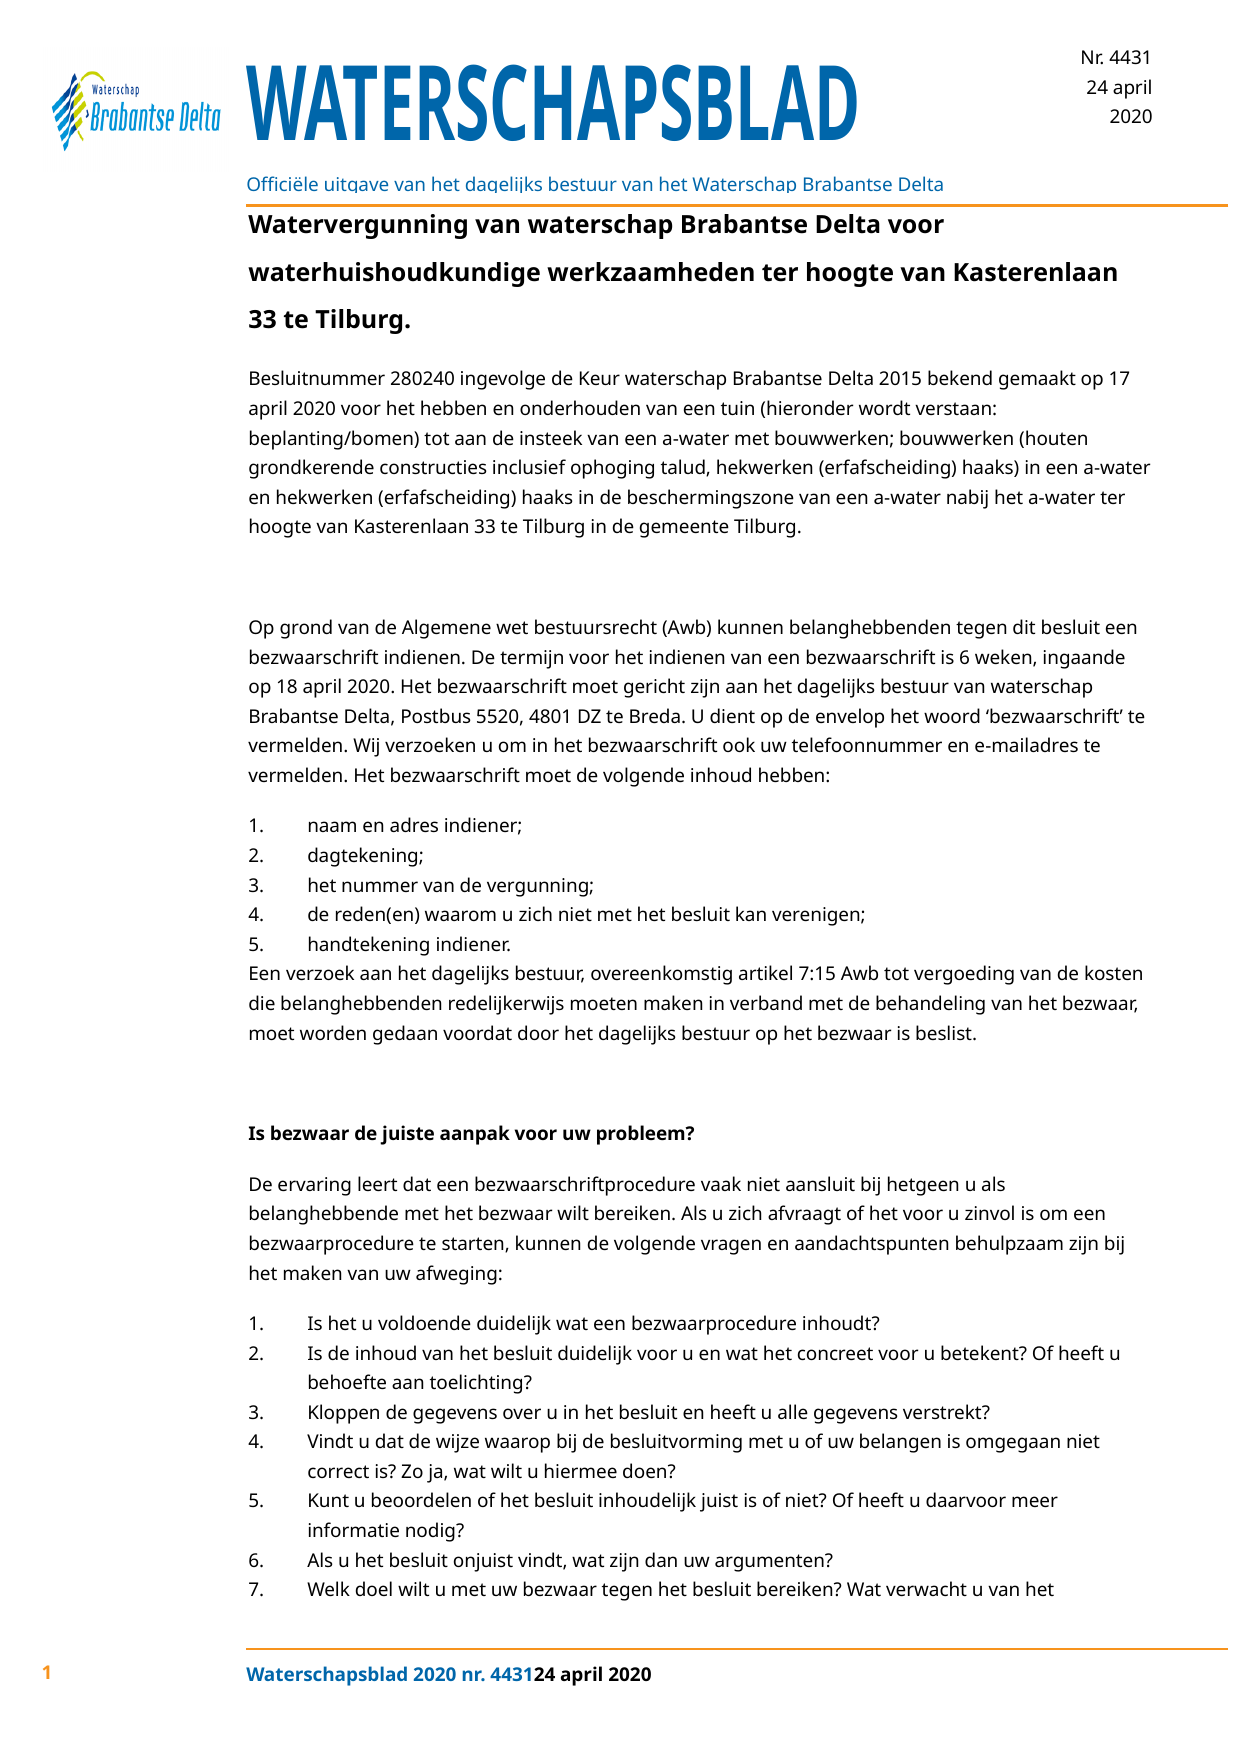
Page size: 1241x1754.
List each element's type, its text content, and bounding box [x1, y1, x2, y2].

text Watervergunning van waterschap Brabantse Delta voor waterhuishoudkundige werkzaamheden ter hoogte van Kasterenlaan 33 te Tilburg. [248, 207, 1152, 336]
list Vindt u dat de wijze waarop bij de besluitvorming met u of uw belangen is omgegaan niet correct is? Zo ja, wat wilt u hiermee doen? [248, 1428, 1152, 1484]
list de reden(en) waarom u zich niet met het besluit kan verenigen; [248, 901, 1152, 927]
list het nummer van de vergunning; [248, 872, 1152, 897]
picture [41, 47, 231, 172]
list handtekening indiener. [248, 931, 1152, 957]
list Als u het besluit onjuist vindt, wat zijn dan uw argumenten? [248, 1547, 1152, 1572]
text Is bezwaar de juiste aanpak voor uw probleem? [248, 1121, 1152, 1146]
list dagtekening; [248, 842, 1152, 868]
text Een verzoek aan het dagelijks bestuur, overeenkomstig artikel 7:15 Awb tot vergoeding van de kosten die belanghebbenden redelijkerwijs moeten maken in verband met de behandeling van het bezwaar, moet worden gedaan voordat door het dagelijks bestuur op het bezwaar is beslist. [248, 961, 1152, 1045]
list Kloppen de gegevens over u in het besluit en heeft u alle gegevens verstrekt? [248, 1399, 1152, 1424]
list Kunt u beoordelen of het besluit inhoudelijk juist is of niet? Of heeft u daarvoor meer informatie nodig? [248, 1488, 1152, 1543]
list Welk doel wilt u met uw bezwaar tegen het besluit bereiken? Wat verwacht u van het [248, 1576, 1152, 1602]
list Is de inhoud van het besluit duidelijk voor u en wat het concreet voor u betekent? Of heeft u behoefte aan toelichting? [248, 1340, 1152, 1395]
text Op grond van de Algemene wet bestuursrecht (Awb) kunnen belanghebbenden tegen dit besluit een bezwaarschrift indienen. De termijn voor het indienen van een bezwaarschrift is 6 weken, ingaande op 18 april 2020. Het bezwaarschrift moet gericht zijn aan het dagelijks bestuur van waterschap Brabantse Delta, Postbus 5520, 4801 DZ te Breda. U dient op de envelop het woord ‘bezwaarschrift’ te vermelden. Wij verzoeken u om in het bezwaarschrift ook uw telefoonnummer en e‑mailadres te vermelden. Het bezwaarschrift moet de volgende inhoud hebben: [248, 614, 1152, 788]
list Is het u voldoende duidelijk wat een bezwaarprocedure inhoudt? [248, 1310, 1152, 1336]
list naam en adres indiener; [248, 813, 1152, 838]
text De ervaring leert dat een bezwaarschriftprocedure vaak niet aansluit bij hetgeen u als belanghebbende met het bezwaar wilt bereiken. Als u zich afvraagt of het voor u zinvol is om een bezwaarprocedure te starten, kunnen de volgende vragen en aandachtspunten behulpzaam zijn bij het maken van uw afweging: [248, 1171, 1152, 1285]
text Besluitnummer 280240 ingevolge de Keur waterschap Brabantse Delta 2015 bekend gemaakt op 17 april 2020 voor het hebben en onderhouden van een tuin (hieronder wordt verstaan: beplanting/bomen) tot aan de insteek van een a-water met bouwwerken; bouwwerken (houten grondkerende constructies inclusief ophoging talud, hekwerken (erfafscheiding) haaks) in een a-water en hekwerken (erfafscheiding) haaks in de beschermingszone van een a-water nabij het a-water ter hoogte van Kasterenlaan 33 te Tilburg in de gemeente Tilburg. [248, 366, 1152, 539]
